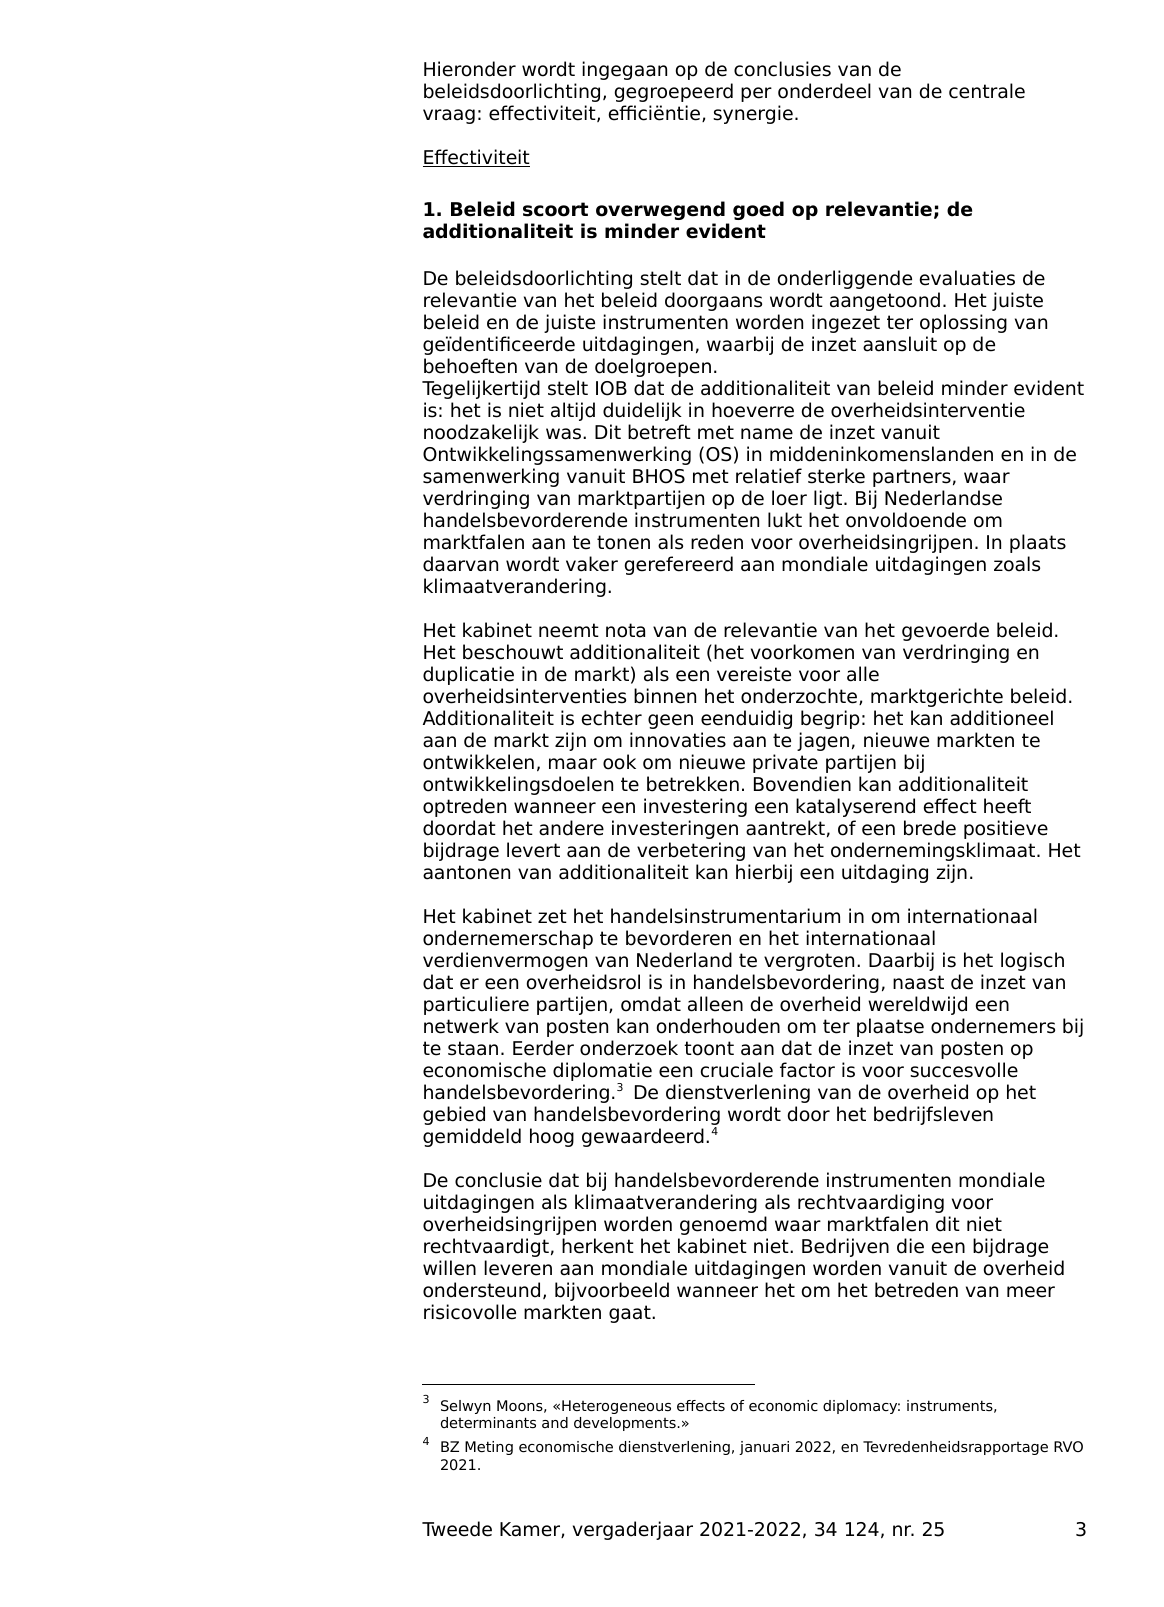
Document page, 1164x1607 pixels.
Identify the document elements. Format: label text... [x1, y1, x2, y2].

text BZ Meting economische dienstverlening, januari 2022, en Tevredenheidsrapportage RVO 2021. [422, 1435, 1087, 1474]
text Het kabinet zet het handelsinstrumentarium in om internationaal ondernemerschap te bevorderen en het internationaal verdienvermogen van Nederland te vergroten. Daarbij is het logisch dat er een overheidsrol is in handelsbevordering, naast de inzet van particuliere partijen, omdat alleen de overheid wereldwijd een netwerk van posten kan onderhouden om ter plaatse ondernemers bij te staan. Eerder onderzoek toont aan dat de inzet van posten op economische diplomatie een cruciale factor is voor succesvolle handelsbevordering. De dienstverlening van de overheid op het gebied van handelsbevordering wordt door het bedrijfsleven gemiddeld hoog gewaardeerd. [422, 906, 1087, 1148]
subtitle 1. Beleid scoort overwegend goed op relevantie; de additionaliteit is minder evident [422, 199, 1087, 243]
text Tegelijkertijd stelt IOB dat de additionaliteit van beleid minder evident is: het is niet altijd duidelijk in hoeverre de overheidsinterventie noodzakelijk was. Dit betreft met name de inzet vanuit Ontwikkelingssamenwerking (OS) in middeninkomenslanden en in de samenwerking vanuit BHOS met relatief sterke partners, waar verdringing van marktpartijen op de loer ligt. Bij Nederlandse handelsbevorderende instrumenten lukt het onvoldoende om marktfalen aan te tonen als reden voor overheidsingrijpen. In plaats daarvan wordt vaker gerefereerd aan mondiale uitdagingen zoals klimaatverandering. [422, 378, 1087, 598]
text De beleidsdoorlichting stelt dat in de onderliggende evaluaties de relevantie van het beleid doorgaans wordt aangetoond. Het juiste beleid en de juiste instrumenten worden ingezet ter oplossing van geïdentificeerde uitdagingen, waarbij de inzet aansluit op de behoeften van de doelgroepen. [422, 268, 1087, 378]
subtitle Effectiviteit [422, 147, 1087, 169]
text Hieronder wordt ingegaan op de conclusies van de beleidsdoorlichting, gegroepeerd per onderdeel van de centrale vraag: effectiviteit, efficiëntie, synergie. [422, 59, 1087, 125]
text Het kabinet neemt nota van de relevantie van het gevoerde beleid. Het beschouwt additionaliteit (het voorkomen van verdringing en duplicatie in de markt) als een vereiste voor alle overheidsinterventies binnen het onderzochte, marktgerichte beleid. Additionaliteit is echter geen eenduidig begrip: het kan additioneel aan de markt zijn om innovaties aan te jagen, nieuwe markten te ontwikkelen, maar ook om nieuwe private partijen bij ontwikkelingsdoelen te betrekken. Bovendien kan additionaliteit optreden wanneer een investering een katalyserend effect heeft doordat het andere investeringen aantrekt, of een brede positieve bijdrage levert aan de verbetering van het ondernemingsklimaat. Het aantonen van additionaliteit kan hierbij een uitdaging zijn. [422, 620, 1087, 884]
text De conclusie dat bij handelsbevorderende instrumenten mondiale uitdagingen als klimaatverandering als rechtvaardiging voor overheidsingrijpen worden genoemd waar marktfalen dit niet rechtvaardigt, herkent het kabinet niet. Bedrijven die een bijdrage willen leveren aan mondiale uitdagingen worden vanuit de overheid ondersteund, bijvoorbeeld wanneer het om het betreden van meer risicovolle markten gaat. [422, 1170, 1087, 1324]
text Selwyn Moons, «Heterogeneous effects of economic diplomacy: instruments, determinants and developments.» [422, 1393, 1087, 1432]
